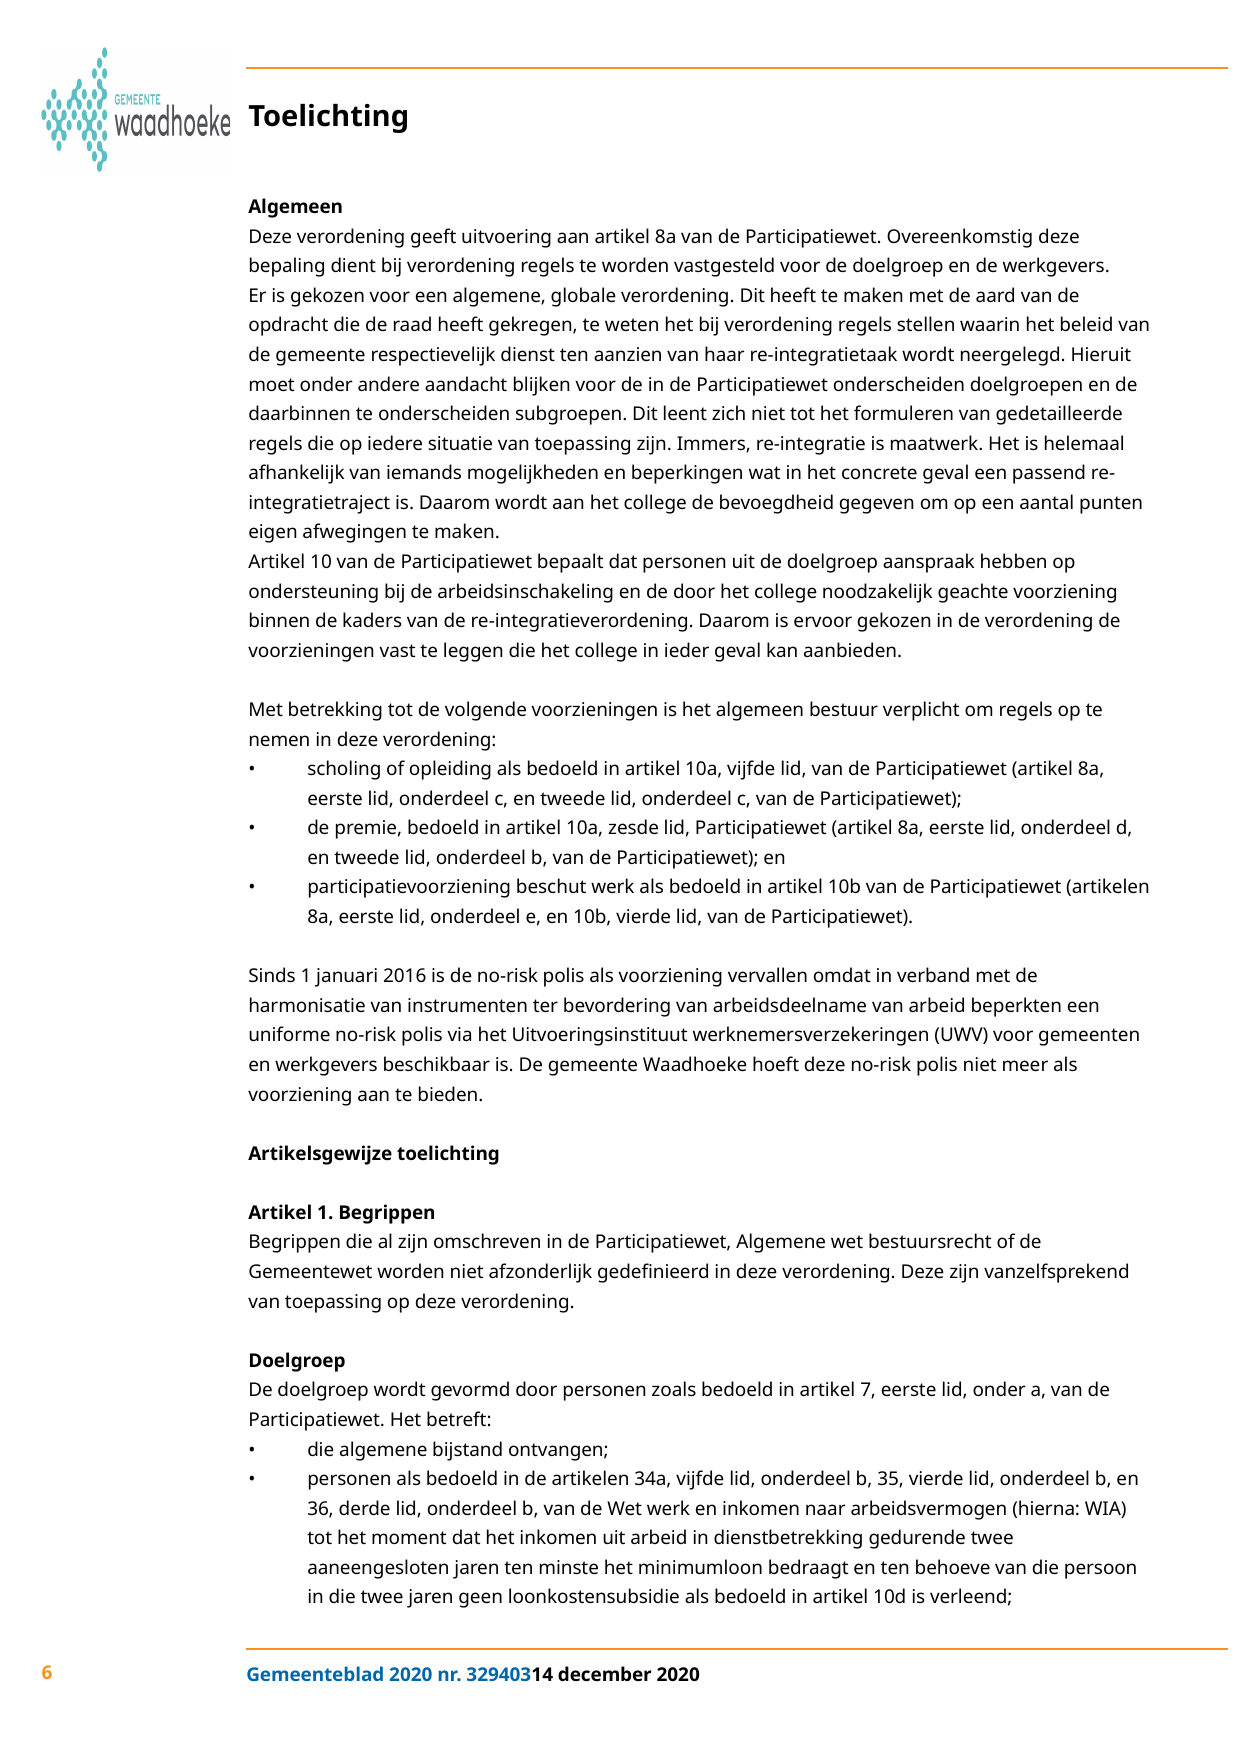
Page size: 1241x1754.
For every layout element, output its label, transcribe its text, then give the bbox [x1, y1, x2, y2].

picture [41, 47, 231, 172]
text Artikel 10 van de Participatiewet bepaalt dat personen uit de doelgroep aanspraak hebben op ondersteuning bij de arbeidsinschakeling en de door het college noodzakelijk geachte voorziening binnen de kaders van de re-integratieverordening. Daarom is ervoor gekozen in de verordening de voorzieningen vast te leggen die het college in ieder geval kan aanbieden. [248, 548, 1152, 663]
list scholing of opleiding als bedoeld in artikel 10a, vijfde lid, van de Participatiewet (artikel 8a, eerste lid, onderdeel c, en tweede lid, onderdeel c, van de Participatiewet); [248, 755, 1152, 811]
text Artikel 1. Begrippen [248, 1199, 1152, 1225]
text Algemeen [248, 193, 1152, 219]
list die algemene bijstand ontvangen; [248, 1436, 1152, 1461]
text Er is gekozen voor een algemene, globale verordening. Dit heeft te maken met de aard van de opdracht die de raad heeft gekregen, te weten het bij verordening regels stellen waarin het beleid van de gemeente respectievelijk dienst ten aanzien van haar re-integratietaak wordt neergelegd. Hieruit moet onder andere aandacht blijken voor de in de Participatiewet onderscheiden doelgroepen en de daarbinnen te onderscheiden subgroepen. Dit leent zich niet tot het formuleren van gedetailleerde regels die op iedere situatie van toepassing zijn. Immers, re-integratie is maatwerk. Het is helemaal afhankelijk van iemands mogelijkheden en beperkingen wat in het concrete geval een passend re-integratietraject is. Daarom wordt aan het college de bevoegdheid gegeven om op een aantal punten eigen afwegingen te maken. [248, 282, 1152, 544]
list de premie, bedoeld in artikel 10a, zesde lid, Participatiewet (artikel 8a, eerste lid, onderdeel d, en tweede lid, onderdeel b, van de Participatiewet); en [248, 814, 1152, 870]
text De doelgroep wordt gevormd door personen zoals bedoeld in artikel 7, eerste lid, onder a, van de Participatiewet. Het betreft: [248, 1377, 1152, 1432]
text Toelichting [248, 95, 1152, 134]
text Sinds 1 januari 2016 is de no-risk polis als voorziening vervallen omdat in verband met de harmonisatie van instrumenten ter bevordering van arbeidsdeelname van arbeid beperkten een uniforme no-risk polis via het Uitvoeringsinstituut werknemersverzekeringen (UWV) voor gemeenten en werkgevers beschikbaar is. De gemeente Waadhoeke hoeft deze no-risk polis niet meer als voorziening aan te bieden. [248, 962, 1152, 1106]
text Begrippen die al zijn omschreven in de Participatiewet, Algemene wet bestuursrecht of de Gemeentewet worden niet afzonderlijk gedefinieerd in deze verordening. Deze zijn vanzelfsprekend van toepassing op deze verordening. [248, 1229, 1152, 1313]
text Artikelsgewijze toelichting [248, 1140, 1152, 1166]
list personen als bedoeld in de artikelen 34a, vijfde lid, onderdeel b, 35, vierde lid, onderdeel b, en 36, derde lid, onderdeel b, van de Wet werk en inkomen naar arbeidsvermogen (hierna: WIA) tot het moment dat het inkomen uit arbeid in dienstbetrekking gedurende twee aaneengesloten jaren ten minste het minimumloon bedraagt en ten behoeve van die persoon in die twee jaren geen loonkostensubsidie als bedoeld in artikel 10d is verleend; [248, 1465, 1152, 1609]
text Deze verordening geeft uitvoering aan artikel 8a van de Participatiewet. Overeenkomstig deze bepaling dient bij verordening regels te worden vastgesteld voor de doelgroep en de werkgevers. [248, 223, 1152, 278]
text Doelgroep [248, 1347, 1152, 1373]
text Met betrekking tot de volgende voorzieningen is het algemeen bestuur verplicht om regels op te nemen in deze verordening: [248, 696, 1152, 751]
list participatievoorziening beschut werk als bedoeld in artikel 10b van de Participatiewet (artikelen 8a, eerste lid, onderdeel e, en 10b, vierde lid, van de Participatiewet). [248, 874, 1152, 929]
